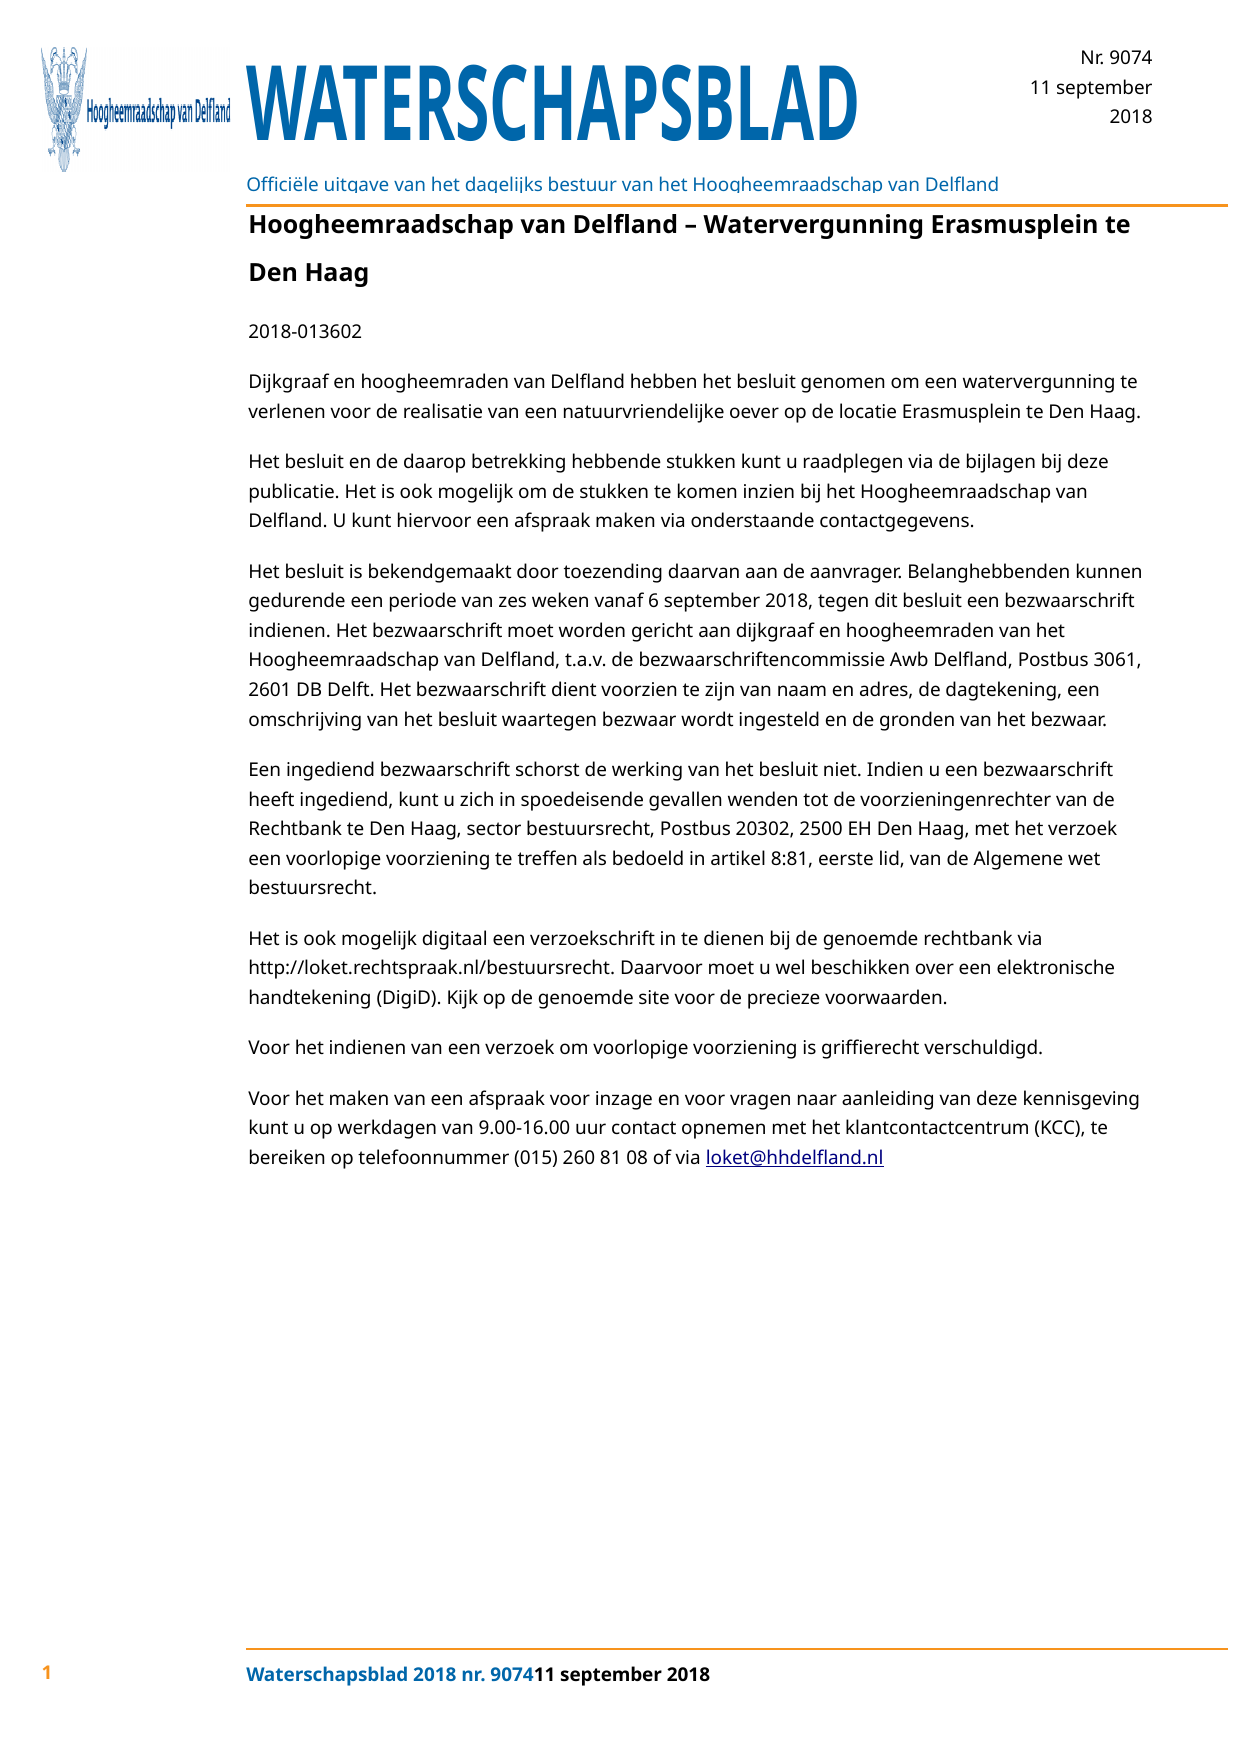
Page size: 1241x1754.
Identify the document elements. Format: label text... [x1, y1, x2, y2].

text 2018-013602 [248, 318, 1152, 344]
text Dijkgraaf en hoogheemraden van Delfland hebben het besluit genomen om een watervergunning te verlenen voor de realisatie van een natuurvriendelijke oever op de locatie Erasmusplein te Den Haag. [248, 368, 1152, 424]
text Een ingediend bezwaarschrift schorst de werking van het besluit niet. Indien u een bezwaarschrift heeft ingediend, kunt u zich in spoedeisende gevallen wenden tot de voorzieningenrechter van de Rechtbank te Den Haag, sector bestuursrecht, Postbus 20302, 2500 EH Den Haag, met het verzoek een voorlopige voorziening te treffen als bedoeld in artikel 8:81, eerste lid, van de Algemene wet bestuursrecht. [248, 756, 1152, 900]
text Voor het indienen van een verzoek om voorlopige voorziening is griffierecht verschuldigd. [248, 1034, 1152, 1060]
text Het is ook mogelijk digitaal een verzoekschrift in te dienen bij de genoemde rechtbank via http://loket.rechtspraak.nl/bestuursrecht. Daarvoor moet u wel beschikken over een elektronische handtekening (DigiD). Kijk op de genoemde site voor de precieze voorwaarden. [248, 925, 1152, 1010]
text Het besluit en de daarop betrekking hebbende stukken kunt u raadplegen via de bijlagen bij deze publicatie. Het is ook mogelijk om de stukken te komen inzien bij het Hoogheemraadschap van Delfland. U kunt hiervoor een afspraak maken via onderstaande contactgegevens. [248, 448, 1152, 533]
picture [41, 47, 231, 172]
text Voor het maken van een afspraak voor inzage en voor vragen naar aanleiding van deze kennisgeving kunt u op werkdagen van 9.00-16.00 uur contact opnemen met het klantcontactcentrum (KCC), te bereiken op telefoonnummer (015) 260 81 08 of via loket@hhdelfland.nl [248, 1085, 1152, 1170]
text Het besluit is bekendgemaakt door toezending daarvan aan de aanvrager. Belanghebbenden kunnen gedurende een periode van zes weken vanaf 6 september 2018, tegen dit besluit een bezwaarschrift indienen. Het bezwaarschrift moet worden gericht aan dijkgraaf en hoogheemraden van het Hoogheemraadschap van Delfland, t.a.v. de bezwaarschriftencommissie Awb Delfland, Postbus 3061, 2601 DB Delft. Het bezwaarschrift dient voorzien te zijn van naam en adres, de dagtekening, een omschrijving van het besluit waartegen bezwaar wordt ingesteld en de gronden van het bezwaar. [248, 558, 1152, 732]
text Hoogheemraadschap van Delfland – Watervergunning Erasmusplein te Den Haag [248, 207, 1152, 288]
